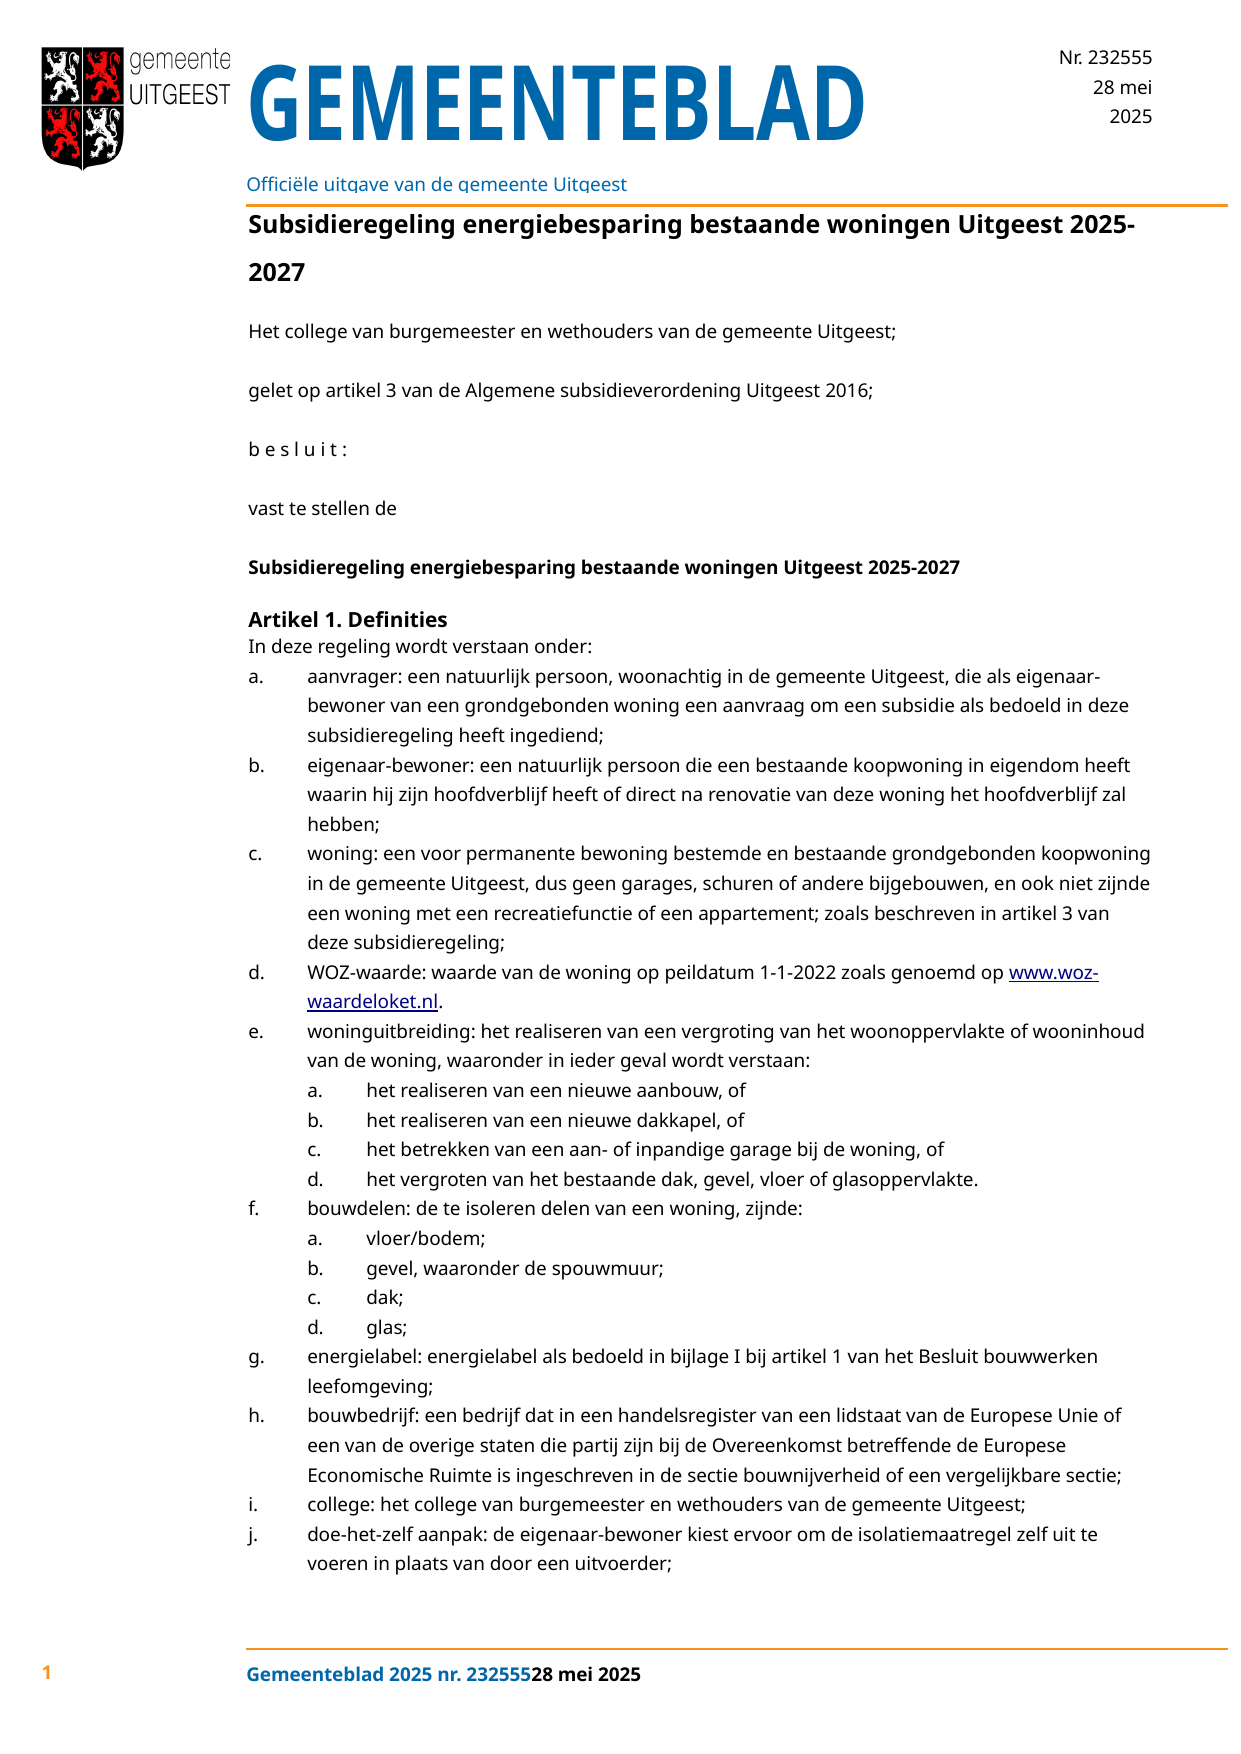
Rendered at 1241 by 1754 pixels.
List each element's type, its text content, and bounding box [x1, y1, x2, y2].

list energielabel: energielabel als bedoeld in bijlage I bij artikel 1 van het Besluit bouwwerken leefomgeving; [248, 1343, 1152, 1399]
list vloer/bodem; [307, 1225, 1152, 1251]
list het betrekken van een aan- of inpandige garage bij de woning, of [307, 1136, 1152, 1162]
text gelet op artikel 3 van de Algemene subsidieverordening Uitgeest 2016; [248, 377, 1152, 403]
list bouwdelen: de te isoleren delen van een woning, zijnde: [248, 1196, 1152, 1221]
list college: het college van burgemeester en wethouders van de gemeente Uitgeest; [248, 1491, 1152, 1517]
text Subsidieregeling energiebesparing bestaande woningen Uitgeest 2025-2027 [248, 554, 1152, 580]
list het realiseren van een nieuwe dakkapel, of [307, 1107, 1152, 1132]
list eigenaar-bewoner: een natuurlijk persoon die een bestaande koopwoning in eigendom heeft waarin hij zijn hoofdverblijf heeft of direct na renovatie van deze woning het hoofdverblijf zal hebben; [248, 752, 1152, 837]
list bouwbedrijf: een bedrijf dat in een handelsregister van een lidstaat van de Europese Unie of een van de overige staten die partij zijn bij de Overeenkomst betreffende de Europese Economische Ruimte is ingeschreven in de sectie bouwnijverheid of een vergelijkbare sectie; [248, 1403, 1152, 1487]
text Subsidieregeling energiebesparing bestaande woningen Uitgeest 2025-2027 [248, 207, 1152, 288]
list woning: een voor permanente bewoning bestemde en bestaande grondgebonden koopwoning in de gemeente Uitgeest, dus geen garages, schuren of andere bijgebouwen, en ook niet zijnde een woning met een recreatiefunctie of een appartement; zoals beschreven in artikel 3 van deze subsidieregeling; [248, 841, 1152, 955]
text b e s l u i t : [248, 436, 1152, 462]
list het vergroten van het bestaande dak, gevel, vloer of glasoppervlakte. [307, 1166, 1152, 1192]
text vast te stellen de [248, 495, 1152, 521]
list WOZ-waarde: waarde van de woning op peildatum 1-1-2022 zoals genoemd op www.woz-waardeloket.nl. [248, 959, 1152, 1014]
text In deze regeling wordt verstaan onder: [248, 633, 1152, 659]
list glas; [307, 1314, 1152, 1339]
list aanvrager: een natuurlijk persoon, woonachtig in de gemeente Uitgeest, die als eigenaar-bewoner van een grondgebonden woning een aanvraag om een subsidie als bedoeld in deze subsidieregeling heeft ingediend; [248, 663, 1152, 748]
list woninguitbreiding: het realiseren van een vergroting van het woonoppervlakte of wooninhoud van de woning, waaronder in ieder geval wordt verstaan: [248, 1018, 1152, 1073]
list het realiseren van een nieuwe aanbouw, of [307, 1077, 1152, 1103]
picture [41, 47, 231, 172]
list dak; [307, 1284, 1152, 1310]
text Artikel 1. Definities [248, 605, 1152, 633]
text Het college van burgemeester en wethouders van de gemeente Uitgeest; [248, 318, 1152, 344]
list gevel, waaronder de spouwmuur; [307, 1255, 1152, 1280]
list doe-het-zelf aanpak: de eigenaar-bewoner kiest ervoor om de isolatiemaatregel zelf uit te voeren in plaats van door een uitvoerder; [248, 1521, 1152, 1576]
